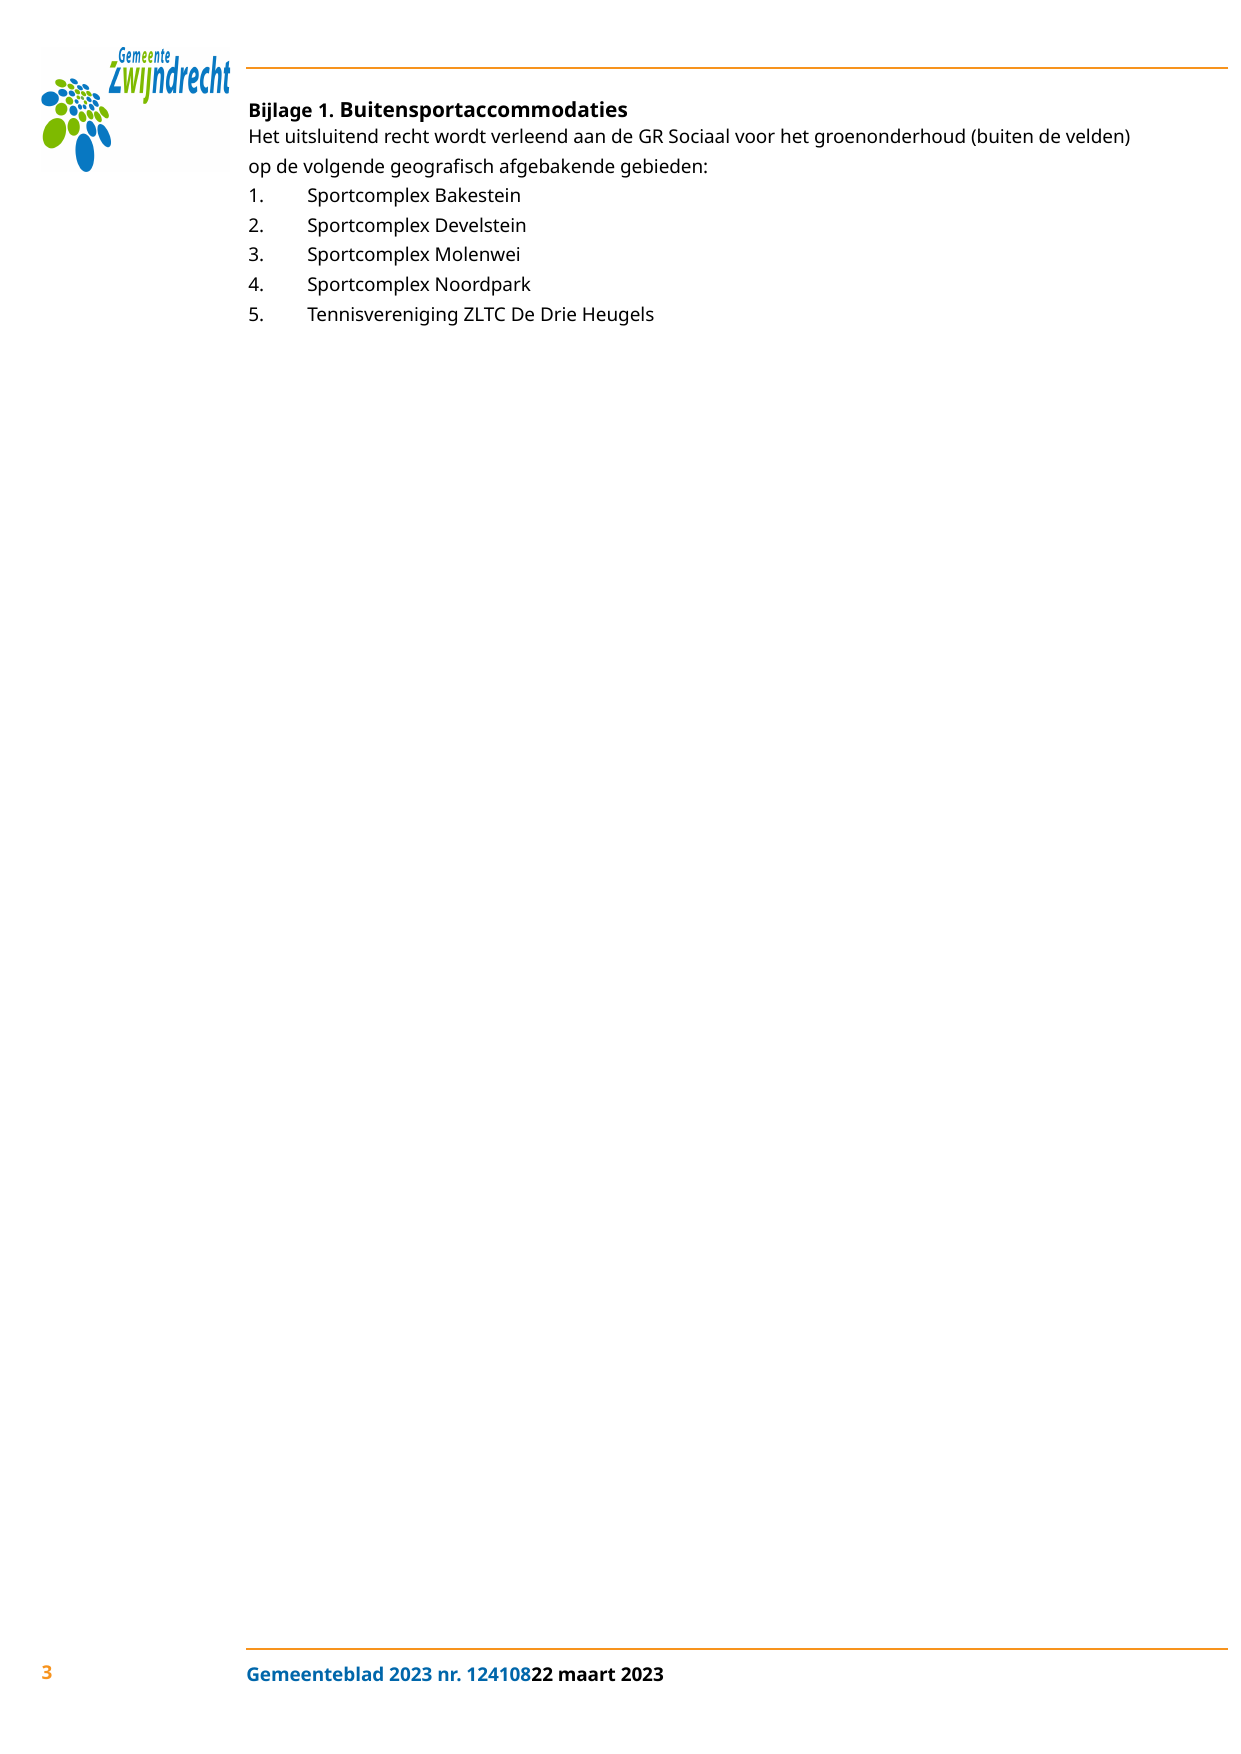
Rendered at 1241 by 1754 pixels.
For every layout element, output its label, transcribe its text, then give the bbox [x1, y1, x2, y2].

list Sportcomplex Noordpark [248, 271, 1152, 297]
text Het uitsluitend recht wordt verleend aan de GR Sociaal voor het groenonderhoud (buiten de velden) op de volgende geografisch afgebakende gebieden: [248, 123, 1152, 179]
list Tennisvereniging ZLTC De Drie Heugels [248, 301, 1152, 327]
text Bijlage 1. Buitensportaccommodaties [248, 95, 1152, 123]
list Sportcomplex Molenwei [248, 242, 1152, 267]
list Sportcomplex Develstein [248, 212, 1152, 238]
picture [41, 47, 231, 172]
list Sportcomplex Bakestein [248, 182, 1152, 208]
